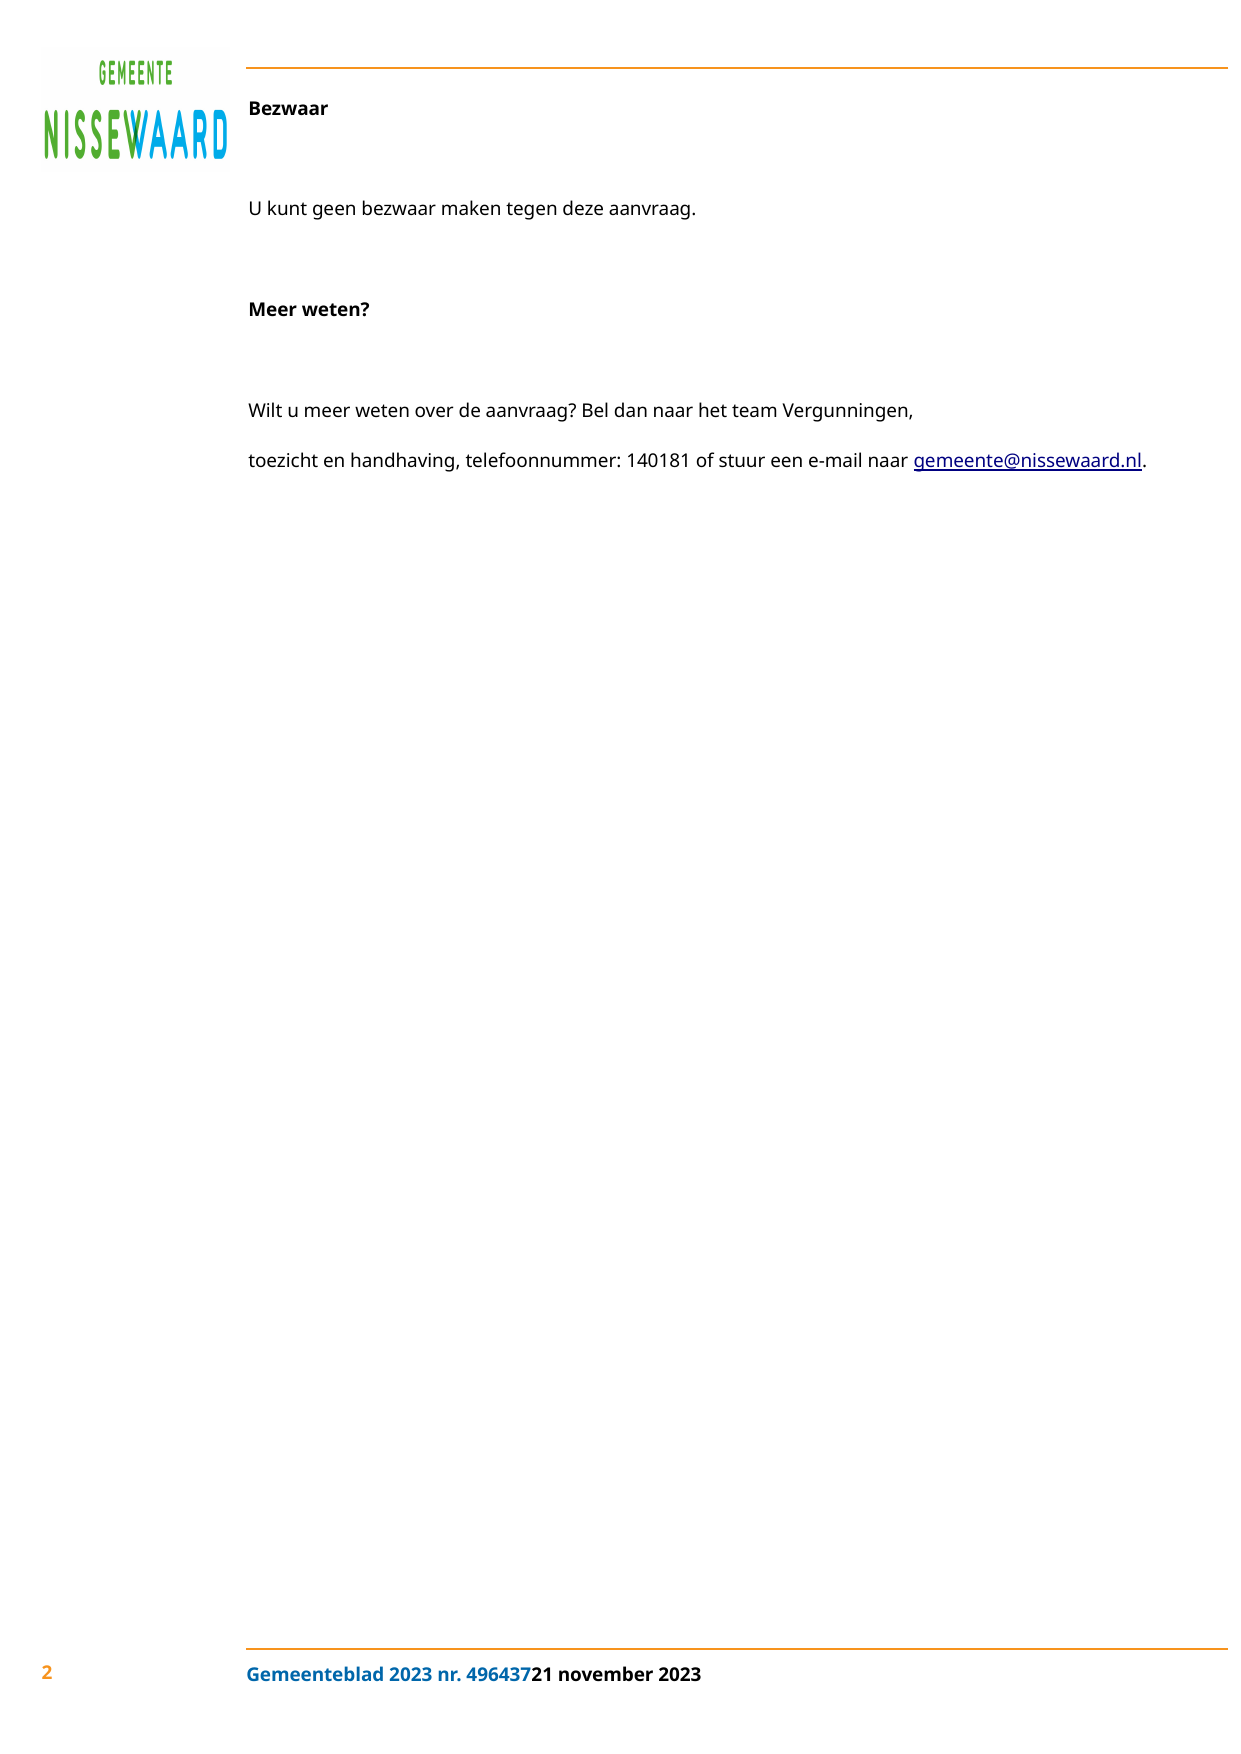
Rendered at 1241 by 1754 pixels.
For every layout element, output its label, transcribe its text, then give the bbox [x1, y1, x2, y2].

text toezicht en handhaving, telefoonnummer: 140181 of stuur een e-mail naar gemeente@nissewaard.nl. [248, 448, 1152, 473]
text Meer weten? [248, 296, 1152, 322]
text Bezwaar [248, 95, 1152, 121]
picture [41, 47, 231, 172]
text Wilt u meer weten over de aanvraag? Bel dan naar het team Vergunningen, [248, 397, 1152, 423]
text U kunt geen bezwaar maken tegen deze aanvraag. [248, 196, 1152, 221]
